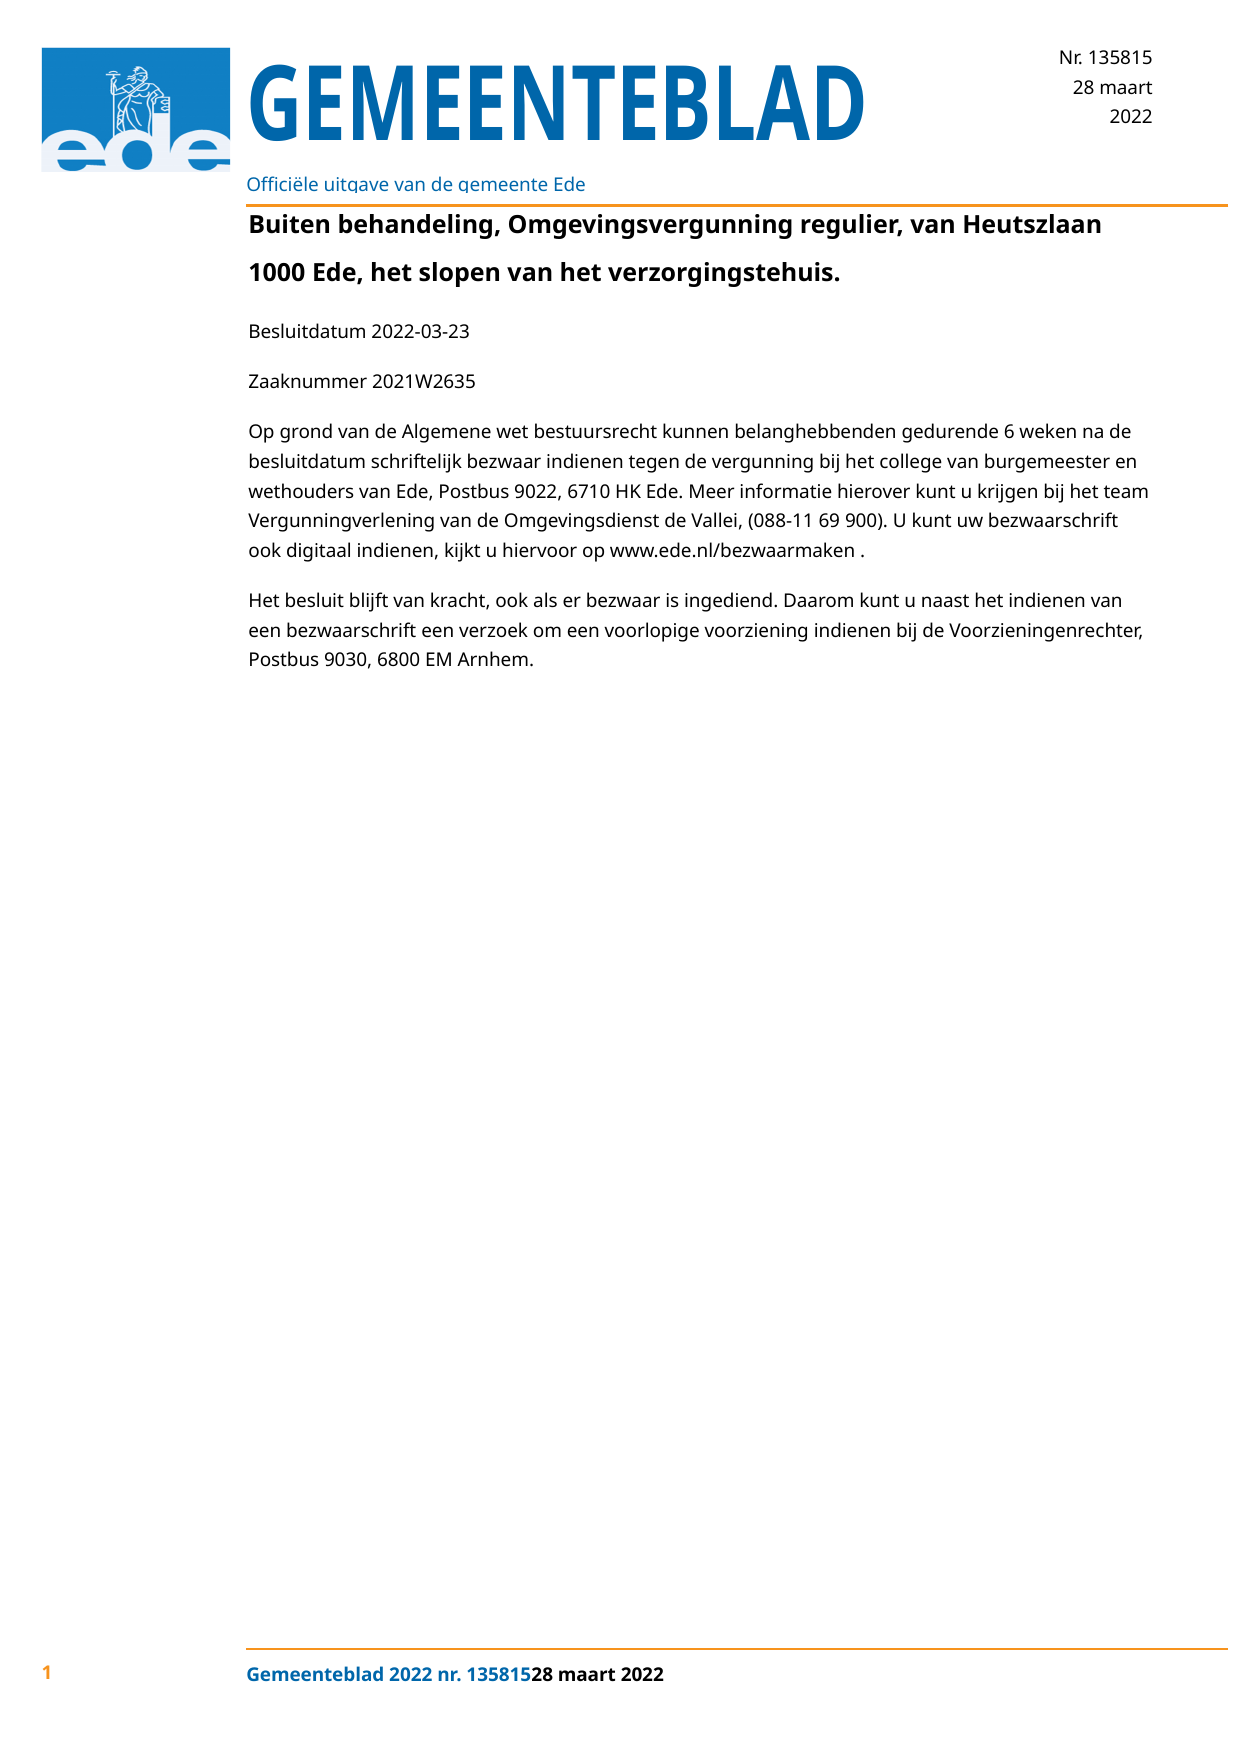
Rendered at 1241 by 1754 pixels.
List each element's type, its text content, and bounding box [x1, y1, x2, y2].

text Op grond van de Algemene wet bestuursrecht kunnen belanghebbenden gedurende 6 weken na de besluitdatum schriftelijk bezwaar indienen tegen de vergunning bij het college van burgemeester en wethouders van Ede, Postbus 9022, 6710 HK Ede. Meer informatie hierover kunt u krijgen bij het team Vergunningverlening van de Omgevingsdienst de Vallei, (088-11 69 900). U kunt uw bezwaarschrift ook digitaal indienen, kijkt u hiervoor op www.ede.nl/bezwaarmaken . [248, 419, 1152, 563]
text Het besluit blijft van kracht, ook als er bezwaar is ingediend. Daarom kunt u naast het indienen van een bezwaarschrift een verzoek om een voorlopige voorziening indienen bij de Voorzieningenrechter, Postbus 9030, 6800 EM Arnhem. [248, 587, 1152, 672]
text Buiten behandeling, Omgevingsvergunning regulier, van Heutszlaan 1000 Ede, het slopen van het verzorgingstehuis. [248, 207, 1152, 288]
picture [41, 47, 231, 172]
text Zaaknummer 2021W2635 [248, 368, 1152, 394]
text Besluitdatum 2022-03-23 [248, 318, 1152, 344]
